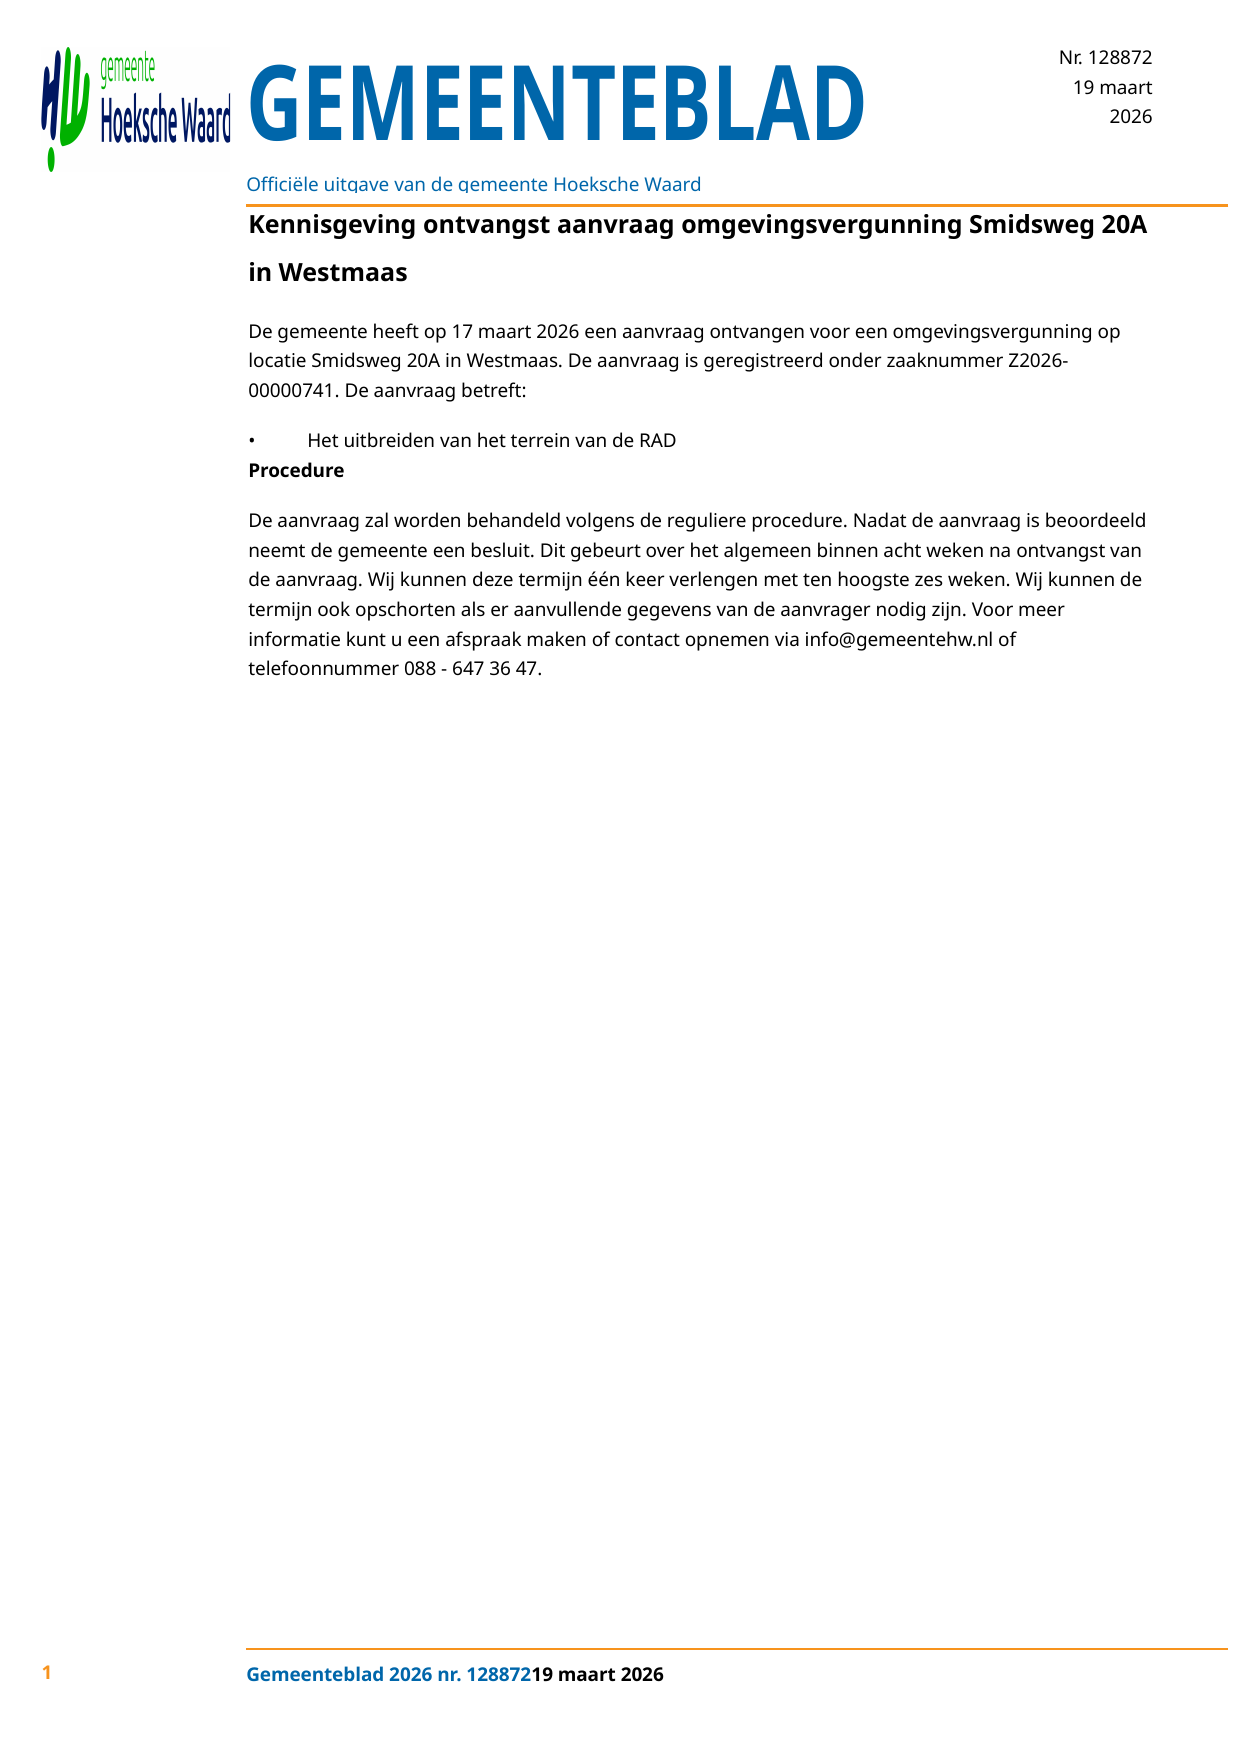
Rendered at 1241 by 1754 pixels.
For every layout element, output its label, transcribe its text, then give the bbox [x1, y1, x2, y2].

picture [41, 47, 231, 172]
text Kennisgeving ontvangst aanvraag omgevingsvergunning Smidsweg 20A in Westmaas [248, 207, 1152, 288]
text De aanvraag zal worden behandeld volgens de reguliere procedure. Nadat de aanvraag is beoordeeld neemt de gemeente een besluit. Dit gebeurt over het algemeen binnen acht weken na ontvangst van de aanvraag. Wij kunnen deze termijn één keer verlengen met ten hoogste zes weken. Wij kunnen de termijn ook opschorten als er aanvullende gegevens van de aanvrager nodig zijn. Voor meer informatie kunt u een afspraak maken of contact opnemen via info@gemeentehw.nl of telefoonnummer 088 - 647 36 47. [248, 507, 1152, 681]
text De gemeente heeft op 17 maart 2026 een aanvraag ontvangen voor een omgevingsvergunning op locatie Smidsweg 20A in Westmaas. De aanvraag is geregistreerd onder zaaknummer Z2026-00000741. De aanvraag betreft: [248, 318, 1152, 403]
text Procedure [248, 457, 1152, 483]
list Het uitbreiden van het terrein van de RAD [248, 427, 1152, 453]
